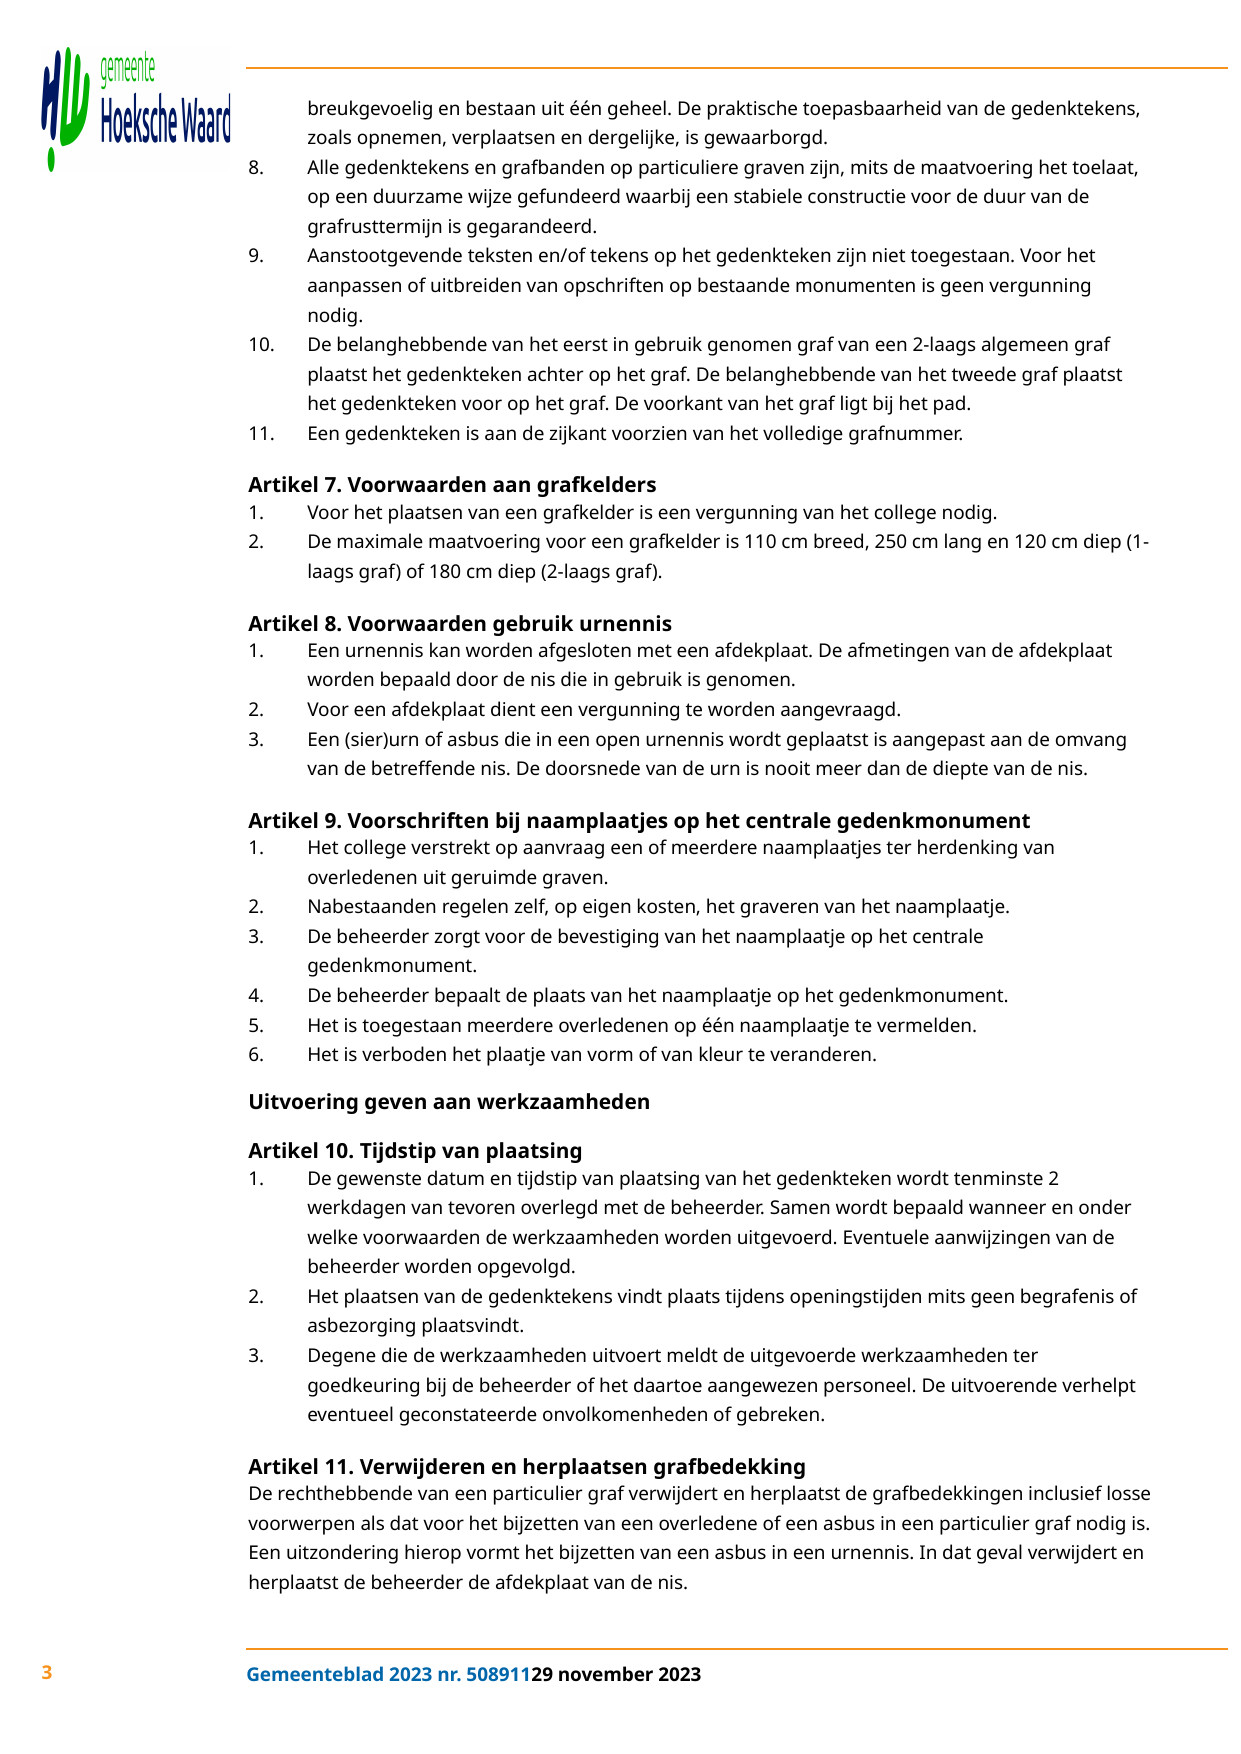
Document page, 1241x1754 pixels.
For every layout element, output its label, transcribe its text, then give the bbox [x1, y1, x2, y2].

text Artikel 7. Voorwaarden aan grafkelders [248, 471, 1152, 499]
text Artikel 11. Verwijderen en herplaatsen grafbedekking [248, 1452, 1152, 1480]
list De beheerder bepaalt de plaats van het naamplaatje op het gedenkmonument. [248, 982, 1152, 1008]
text De rechthebbende van een particulier graf verwijdert en herplaatst de grafbedekkingen inclusief losse voorwerpen als dat voor het bijzetten van een overledene of een asbus in een particulier graf nodig is. Een uitzondering hierop vormt het bijzetten van een asbus in een urnennis. In dat geval verwijdert en herplaatst de beheerder de afdekplaat van de nis. [248, 1480, 1152, 1595]
list Het is verboden het plaatje van vorm of van kleur te veranderen. [248, 1041, 1152, 1067]
list Aanstootgevende teksten en/of tekens op het gedenkteken zijn niet toegestaan. Voor het aanpassen of uitbreiden van opschriften op bestaande monumenten is geen vergunning nodig. [248, 243, 1152, 328]
list Degene die de werkzaamheden uitvoert meldt de uitgevoerde werkzaamheden ter goedkeuring bij de beheerder of het daartoe aangewezen personeel. De uitvoerende verhelpt eventueel geconstateerde onvolkomenheden of gebreken. [248, 1342, 1152, 1427]
text Artikel 10. Tijdstip van plaatsing [248, 1136, 1152, 1165]
text Artikel 8. Voorwaarden gebruik urnennis [248, 609, 1152, 637]
list Een (sier)urn of asbus die in een open urnennis wordt geplaatst is aangepast aan de omvang van de betreffende nis. De doorsnede van de urn is nooit meer dan de diepte van de nis. [248, 726, 1152, 781]
list Het plaatsen van de gedenktekens vindt plaats tijdens openingstijden mits geen begrafenis of asbezorging plaatsvindt. [248, 1283, 1152, 1338]
picture [41, 47, 231, 172]
list Het college verstrekt op aanvraag een of meerdere naamplaatjes ter herdenking van overledenen uit geruimde graven. [248, 834, 1152, 889]
list Voor een afdekplaat dient een vergunning te worden aangevraagd. [248, 696, 1152, 722]
list Nabestaanden regelen zelf, op eigen kosten, het graveren van het naamplaatje. [248, 893, 1152, 919]
list Voor het plaatsen van een grafkelder is een vergunning van het college nodig. [248, 499, 1152, 525]
list De beheerder zorgt voor de bevestiging van het naamplaatje op het centrale gedenkmonument. [248, 923, 1152, 978]
list De maximale maatvoering voor een grafkelder is 110 cm breed, 250 cm lang en 120 cm diep (1-laags graf) of 180 cm diep (2-laags graf). [248, 529, 1152, 584]
list Een gedenkteken is aan de zijkant voorzien van het volledige grafnummer. [248, 420, 1152, 446]
text Artikel 9. Voorschriften bij naamplaatjes op het centrale gedenkmonument [248, 806, 1152, 834]
list Het is toegestaan meerdere overledenen op één naamplaatje te vermelden. [248, 1012, 1152, 1037]
list breukgevoelig en bestaan uit één geheel. De praktische toepasbaarheid van de gedenktekens, zoals opnemen, verplaatsen en dergelijke, is gewaarborgd. [248, 95, 1152, 150]
list De gewenste datum en tijdstip van plaatsing van het gedenkteken wordt tenminste 2 werkdagen van tevoren overlegd met de beheerder. Samen wordt bepaald wanneer en onder welke voorwaarden de werkzaamheden worden uitgevoerd. Eventuele aanwijzingen van de beheerder worden opgevolgd. [248, 1165, 1152, 1279]
text Uitvoering geven aan werkzaamheden [248, 1087, 1152, 1115]
list Alle gedenktekens en grafbanden op particuliere graven zijn, mits de maatvoering het toelaat, op een duurzame wijze gefundeerd waarbij een stabiele constructie voor de duur van de grafrusttermijn is gegarandeerd. [248, 154, 1152, 239]
list Een urnennis kan worden afgesloten met een afdekplaat. De afmetingen van de afdekplaat worden bepaald door de nis die in gebruik is genomen. [248, 637, 1152, 692]
list De belanghebbende van het eerst in gebruik genomen graf van een 2-laags algemeen graf plaatst het gedenkteken achter op het graf. De belanghebbende van het tweede graf plaatst het gedenkteken voor op het graf. De voorkant van het graf ligt bij het pad. [248, 331, 1152, 416]
